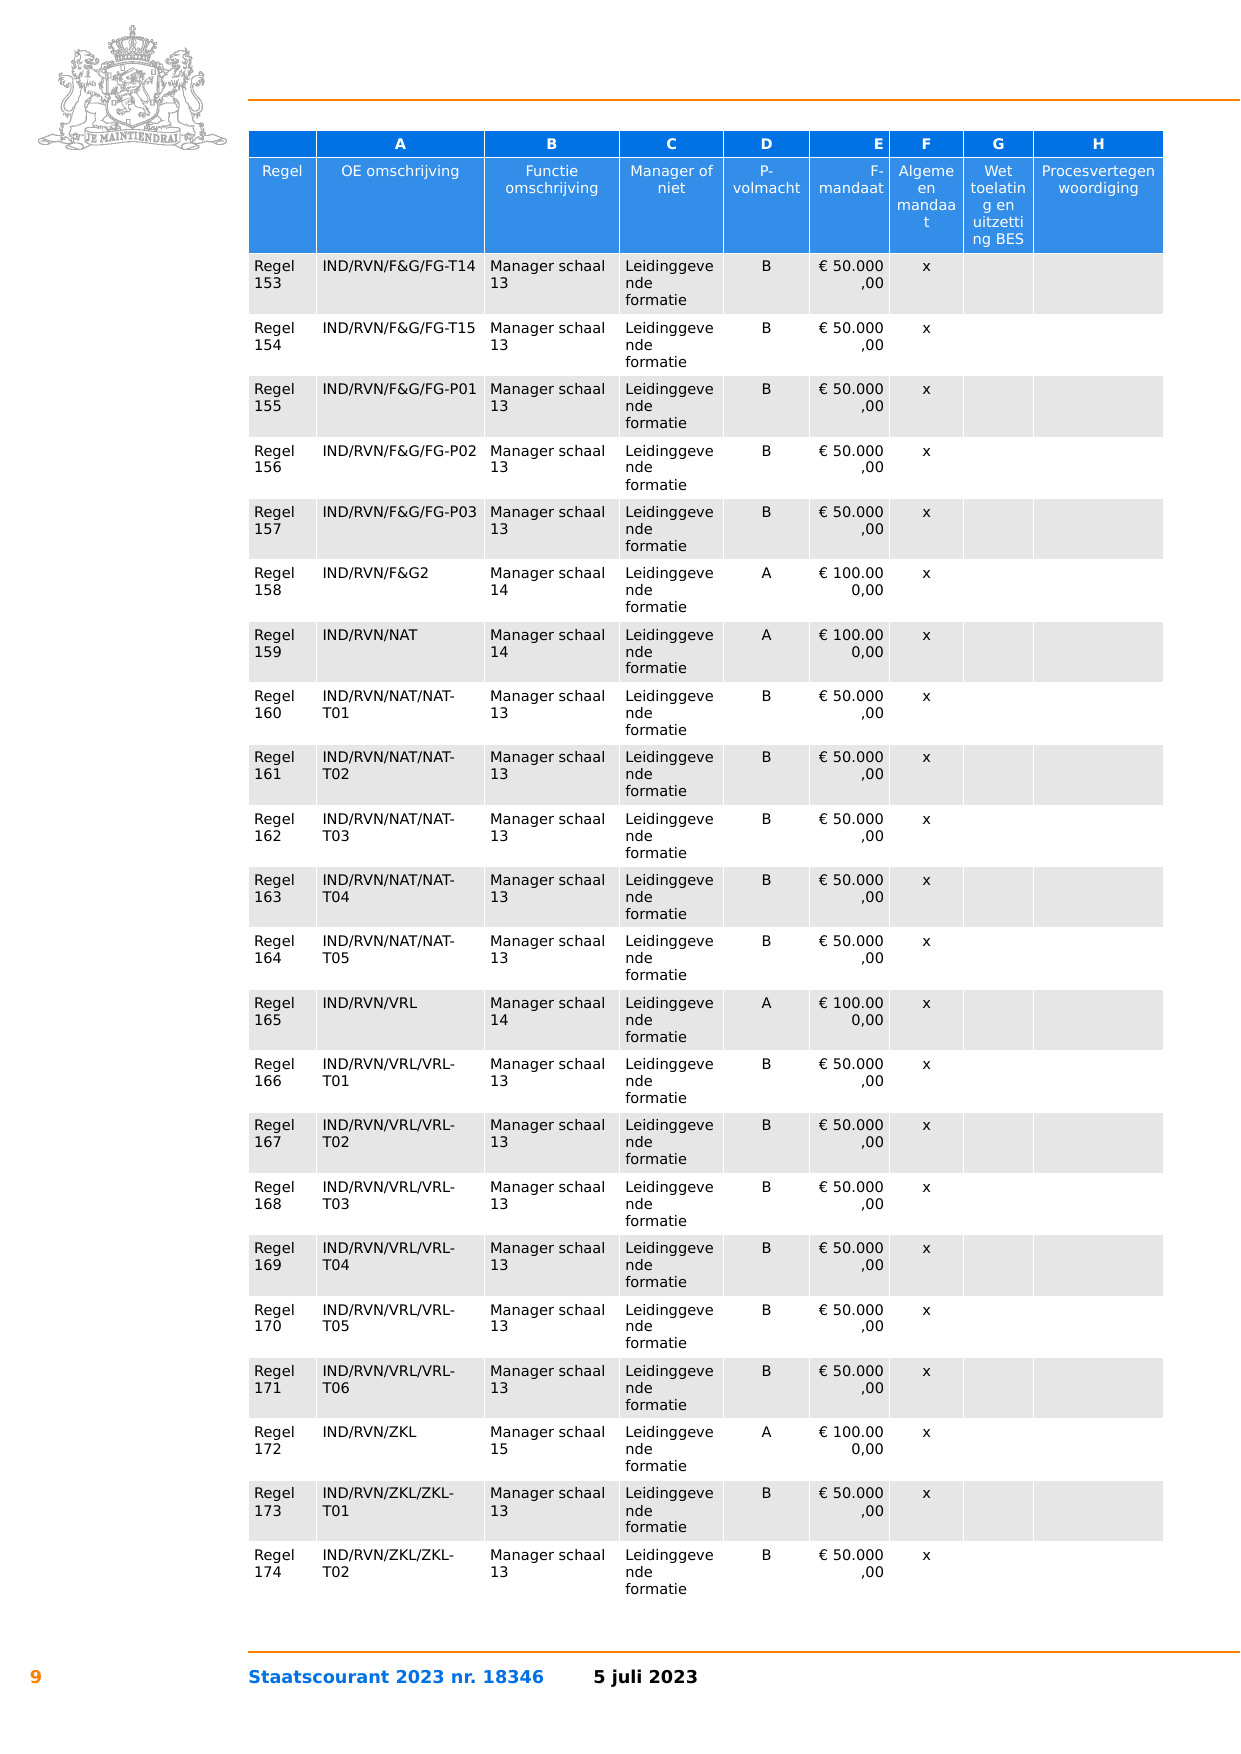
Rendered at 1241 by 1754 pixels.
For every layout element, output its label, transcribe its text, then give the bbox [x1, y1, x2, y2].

table_cell € 50.000,00 [810, 376, 889, 437]
table_cell IND/RVN/VRL/VRL-T05 [317, 1297, 484, 1357]
table_cell B [724, 806, 809, 866]
table_cell Manager schaal 13 [485, 438, 619, 498]
table_cell [964, 1481, 1033, 1541]
table_cell € 50.000,00 [810, 806, 889, 866]
table_cell IND/RVN/VRL [317, 990, 484, 1050]
table_cell B [724, 867, 809, 927]
table_cell x [890, 683, 963, 743]
table_cell Leidinggevende formatie [620, 1235, 723, 1296]
table_cell [1034, 1113, 1163, 1173]
table_cell Regel 164 [249, 929, 316, 989]
table_cell IND/RVN/F&G2 [317, 560, 484, 621]
table_cell Manager schaal 13 [485, 929, 619, 989]
table_cell Leidinggevende formatie [620, 1113, 723, 1173]
table_cell x [890, 1113, 963, 1173]
table_cell [1034, 254, 1163, 314]
table_cell Regel 171 [249, 1358, 316, 1418]
table_cell Regel 161 [249, 745, 316, 805]
table_cell [964, 1419, 1033, 1480]
table_cell B [724, 929, 809, 989]
table_cell Regel 165 [249, 990, 316, 1050]
table_cell Regel 174 [249, 1542, 316, 1602]
table_cell [1034, 806, 1163, 866]
table_cell IND/RVN/NAT/NAT-T01 [317, 683, 484, 743]
table_cell Manager schaal 15 [485, 1419, 619, 1480]
table_cell B [724, 1481, 809, 1541]
table_cell Leidinggevende formatie [620, 1419, 723, 1480]
table_cell Regel 162 [249, 806, 316, 866]
table_cell Regel 156 [249, 438, 316, 498]
table_cell IND/RVN/VRL/VRL-T03 [317, 1174, 484, 1234]
table_cell IND/RVN/ZKL/ZKL-T02 [317, 1542, 484, 1602]
table_cell Leidinggevende formatie [620, 499, 723, 559]
table_cell Leidinggevende formatie [620, 1051, 723, 1112]
table_cell B [724, 1297, 809, 1357]
table_cell [964, 315, 1033, 375]
table_cell Regel 169 [249, 1235, 316, 1296]
table_cell [964, 929, 1033, 989]
table_cell x [890, 1481, 963, 1541]
table_cell B [724, 438, 809, 498]
table_cell B [724, 1051, 809, 1112]
table_cell A [724, 622, 809, 682]
table_cell Leidinggevende formatie [620, 1542, 723, 1602]
table_cell Regel 155 [249, 376, 316, 437]
table_cell € 100.000,00 [810, 1419, 889, 1480]
table_cell Manager schaal 13 [485, 1174, 619, 1234]
table_cell [1034, 745, 1163, 805]
table_cell Leidinggevende formatie [620, 929, 723, 989]
table_header F [890, 131, 963, 157]
table_cell x [890, 438, 963, 498]
table_cell € 50.000,00 [810, 438, 889, 498]
table_cell € 50.000,00 [810, 1481, 889, 1541]
table_cell Leidinggevende formatie [620, 990, 723, 1050]
table_cell [964, 622, 1033, 682]
table_cell € 100.000,00 [810, 560, 889, 621]
table_cell € 50.000,00 [810, 1051, 889, 1112]
table_cell x [890, 1542, 963, 1602]
table_cell [964, 867, 1033, 927]
table_header C [620, 131, 723, 157]
table_cell IND/RVN/NAT/NAT-T02 [317, 745, 484, 805]
table_cell [964, 1174, 1033, 1234]
table_cell B [724, 376, 809, 437]
table_cell Manager schaal 13 [485, 1113, 619, 1173]
table_cell x [890, 867, 963, 927]
table_cell [964, 1051, 1033, 1112]
table_header D [724, 131, 809, 157]
table_cell [1034, 499, 1163, 559]
table_cell IND/RVN/NAT [317, 622, 484, 682]
table_cell IND/RVN/VRL/VRL-T06 [317, 1358, 484, 1418]
table_cell Leidinggevende formatie [620, 1358, 723, 1418]
table_cell [964, 254, 1033, 314]
table_cell Regel 159 [249, 622, 316, 682]
table_cell Regel 163 [249, 867, 316, 927]
table_cell [964, 1297, 1033, 1357]
table_cell [1034, 1358, 1163, 1418]
table_cell € 50.000,00 [810, 1297, 889, 1357]
table_cell [1034, 1481, 1163, 1541]
table_cell [1034, 867, 1163, 927]
table_cell Manager schaal 13 [485, 499, 619, 559]
table_cell x [890, 499, 963, 559]
table_cell x [890, 1297, 963, 1357]
table_cell Manager schaal 13 [485, 1358, 619, 1418]
table_cell Manager schaal 13 [485, 315, 619, 375]
table_cell [1034, 438, 1163, 498]
table_cell Leidinggevende formatie [620, 683, 723, 743]
table_cell A [724, 560, 809, 621]
table_cell Algemeen mandaat [890, 158, 963, 253]
table_cell Manager schaal 13 [485, 1235, 619, 1296]
table_cell Manager schaal 14 [485, 990, 619, 1050]
table_cell € 50.000,00 [810, 1358, 889, 1418]
table_cell Manager schaal 13 [485, 867, 619, 927]
table_cell € 50.000,00 [810, 254, 889, 314]
table_cell B [724, 1113, 809, 1173]
table_cell Regel 154 [249, 315, 316, 375]
table_cell Manager schaal 13 [485, 1297, 619, 1357]
table_cell € 50.000,00 [810, 1174, 889, 1234]
table_cell [964, 683, 1033, 743]
table_cell [964, 1113, 1033, 1173]
table_cell A [724, 990, 809, 1050]
table_cell x [890, 1051, 963, 1112]
table_cell [964, 376, 1033, 437]
table_cell Manager schaal 13 [485, 254, 619, 314]
table_cell [1034, 990, 1163, 1050]
table_cell Leidinggevende formatie [620, 560, 723, 621]
table_cell [1034, 929, 1163, 989]
table_cell [964, 438, 1033, 498]
table_cell € 50.000,00 [810, 499, 889, 559]
table_cell Manager schaal 13 [485, 806, 619, 866]
table_cell Regel 167 [249, 1113, 316, 1173]
table_cell IND/RVN/F&G/FG-P01 [317, 376, 484, 437]
table_cell Leidinggevende formatie [620, 315, 723, 375]
table_cell € 50.000,00 [810, 745, 889, 805]
table_cell x [890, 1174, 963, 1234]
table_cell x [890, 376, 963, 437]
table_cell [1034, 1051, 1163, 1112]
table_cell [964, 806, 1033, 866]
table_cell Functie omschrijving [485, 158, 619, 253]
table_cell [1034, 622, 1163, 682]
table_cell IND/RVN/ZKL/ZKL-T01 [317, 1481, 484, 1541]
table_cell Leidinggevende formatie [620, 622, 723, 682]
table_cell x [890, 1419, 963, 1480]
table_cell [964, 499, 1033, 559]
table_cell Manager schaal 14 [485, 622, 619, 682]
table_cell Manager schaal 14 [485, 560, 619, 621]
table_cell Procesvertegenwoordiging [1034, 158, 1163, 253]
table_cell B [724, 683, 809, 743]
table_cell B [724, 745, 809, 805]
table_cell [1034, 376, 1163, 437]
table_header [249, 131, 316, 157]
table_cell B [724, 1358, 809, 1418]
table_cell Regel 166 [249, 1051, 316, 1112]
table_cell x [890, 745, 963, 805]
table_cell A [724, 1419, 809, 1480]
table_header B [485, 131, 619, 157]
table_cell P-volmacht [724, 158, 809, 253]
table_cell IND/RVN/VRL/VRL-T04 [317, 1235, 484, 1296]
table_cell x [890, 1235, 963, 1296]
table_cell [1034, 1235, 1163, 1296]
table_cell x [890, 929, 963, 989]
table_cell OE omschrijving [317, 158, 484, 253]
table_cell Manager of niet [620, 158, 723, 253]
table_header H [1034, 131, 1163, 157]
table_cell IND/RVN/VRL/VRL-T02 [317, 1113, 484, 1173]
table_cell € 50.000,00 [810, 867, 889, 927]
table_cell Leidinggevende formatie [620, 867, 723, 927]
table_cell x [890, 254, 963, 314]
table_cell IND/RVN/NAT/NAT-T04 [317, 867, 484, 927]
table_cell F-mandaat [810, 158, 889, 253]
table_cell x [890, 990, 963, 1050]
table_cell x [890, 1358, 963, 1418]
table_cell Leidinggevende formatie [620, 438, 723, 498]
table_cell € 50.000,00 [810, 683, 889, 743]
picture [38, 25, 227, 150]
table_cell [964, 745, 1033, 805]
table_cell x [890, 560, 963, 621]
table_cell € 50.000,00 [810, 1113, 889, 1173]
table_cell IND/RVN/NAT/NAT-T03 [317, 806, 484, 866]
table_cell [964, 990, 1033, 1050]
table_cell € 50.000,00 [810, 315, 889, 375]
table_cell € 50.000,00 [810, 1542, 889, 1602]
table_cell IND/RVN/ZKL [317, 1419, 484, 1480]
table_cell IND/RVN/F&G/FG-T14 [317, 254, 484, 314]
table_cell x [890, 806, 963, 866]
table_cell € 50.000,00 [810, 1235, 889, 1296]
table_cell B [724, 499, 809, 559]
table_header G [964, 131, 1033, 157]
table_cell [1034, 1419, 1163, 1480]
table_cell B [724, 254, 809, 314]
table_cell € 100.000,00 [810, 990, 889, 1050]
table_cell IND/RVN/VRL/VRL-T01 [317, 1051, 484, 1112]
table_cell [964, 1235, 1033, 1296]
table_cell x [890, 315, 963, 375]
table_cell € 100.000,00 [810, 622, 889, 682]
table_cell IND/RVN/F&G/FG-P02 [317, 438, 484, 498]
table_header A [317, 131, 484, 157]
table_cell € 50.000,00 [810, 929, 889, 989]
table_cell Regel 170 [249, 1297, 316, 1357]
table_cell B [724, 1174, 809, 1234]
table_cell Leidinggevende formatie [620, 1481, 723, 1541]
table_cell [964, 1542, 1033, 1602]
table_cell x [890, 622, 963, 682]
table_cell [1034, 1542, 1163, 1602]
table_cell Regel 168 [249, 1174, 316, 1234]
table_header E [810, 131, 889, 157]
table_cell Manager schaal 13 [485, 683, 619, 743]
table_cell Manager schaal 13 [485, 376, 619, 437]
table_cell Leidinggevende formatie [620, 1174, 723, 1234]
table_cell IND/RVN/F&G/FG-P03 [317, 499, 484, 559]
table_cell B [724, 315, 809, 375]
table_cell Regel 158 [249, 560, 316, 621]
table_cell [1034, 683, 1163, 743]
table_cell Wet toelating en uitzetting BES [964, 158, 1033, 253]
table_cell Manager schaal 13 [485, 1542, 619, 1602]
table_cell Manager schaal 13 [485, 1051, 619, 1112]
table_cell Regel [249, 158, 316, 253]
table_cell [1034, 1174, 1163, 1234]
table_cell Regel 157 [249, 499, 316, 559]
table_cell [1034, 315, 1163, 375]
table_cell IND/RVN/F&G/FG-T15 [317, 315, 484, 375]
table_cell IND/RVN/NAT/NAT-T05 [317, 929, 484, 989]
table_cell Regel 172 [249, 1419, 316, 1480]
table_cell [1034, 1297, 1163, 1357]
table_cell Regel 160 [249, 683, 316, 743]
table_cell Leidinggevende formatie [620, 1297, 723, 1357]
table_cell Leidinggevende formatie [620, 745, 723, 805]
table_cell Manager schaal 13 [485, 1481, 619, 1541]
table_cell Leidinggevende formatie [620, 376, 723, 437]
table_cell [1034, 560, 1163, 621]
table_cell Leidinggevende formatie [620, 254, 723, 314]
table_cell Regel 173 [249, 1481, 316, 1541]
table_cell B [724, 1542, 809, 1602]
table_cell [964, 1358, 1033, 1418]
table_cell Regel 153 [249, 254, 316, 314]
table_cell [964, 560, 1033, 621]
table_cell Manager schaal 13 [485, 745, 619, 805]
table_cell B [724, 1235, 809, 1296]
table_cell Leidinggevende formatie [620, 806, 723, 866]
